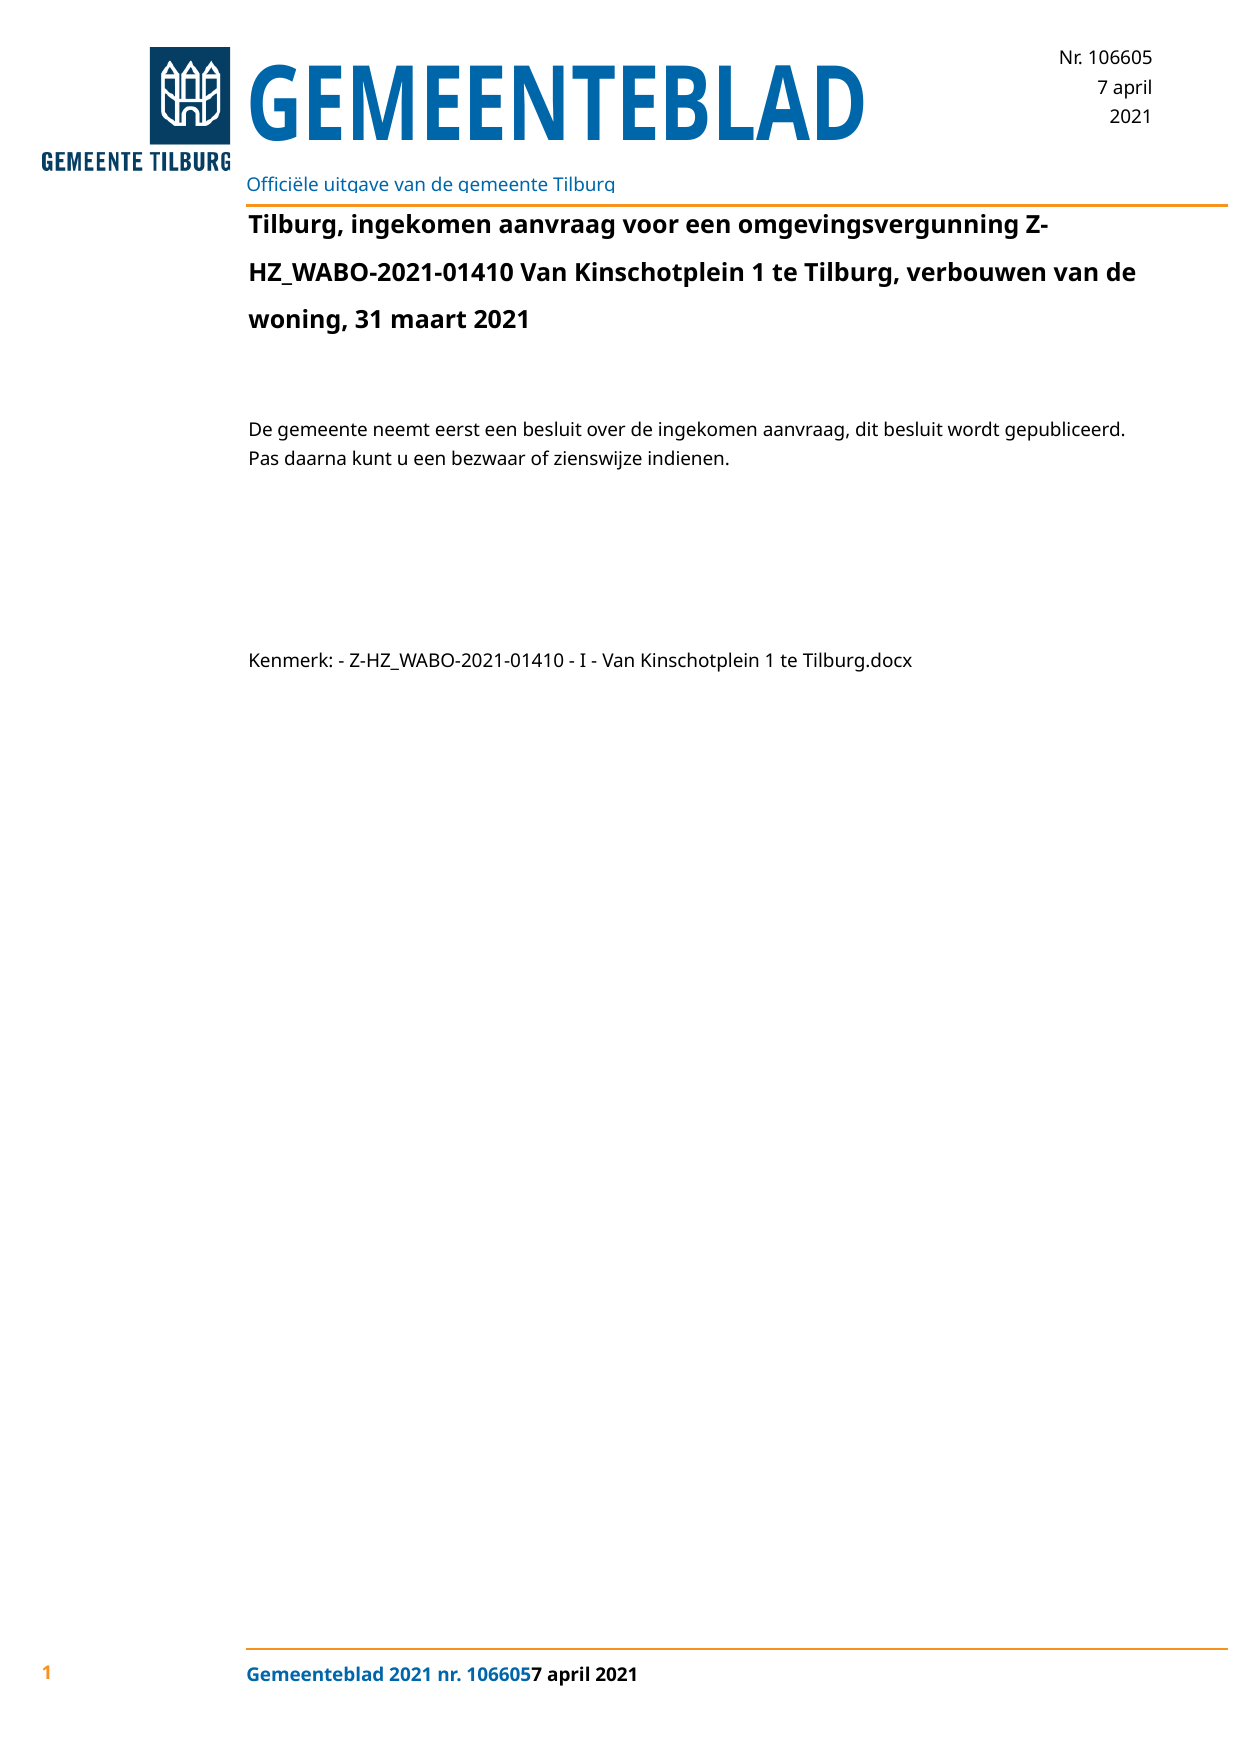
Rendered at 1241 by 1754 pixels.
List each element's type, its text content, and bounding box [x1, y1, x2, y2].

text Tilburg, ingekomen aanvraag voor een omgevingsvergunning Z-HZ_WABO-2021-01410 Van Kinschotplein 1 te Tilburg, verbouwen van de woning, 31 maart 2021 [248, 207, 1152, 336]
text De gemeente neemt eerst een besluit over de ingekomen aanvraag, dit besluit wordt gepubliceerd. Pas daarna kunt u een bezwaar of zienswijze indienen. [248, 416, 1152, 471]
text Kenmerk: - Z-HZ_WABO-2021-01410 - I - Van Kinschotplein 1 te Tilburg.docx [248, 647, 1152, 673]
picture [41, 47, 231, 172]
